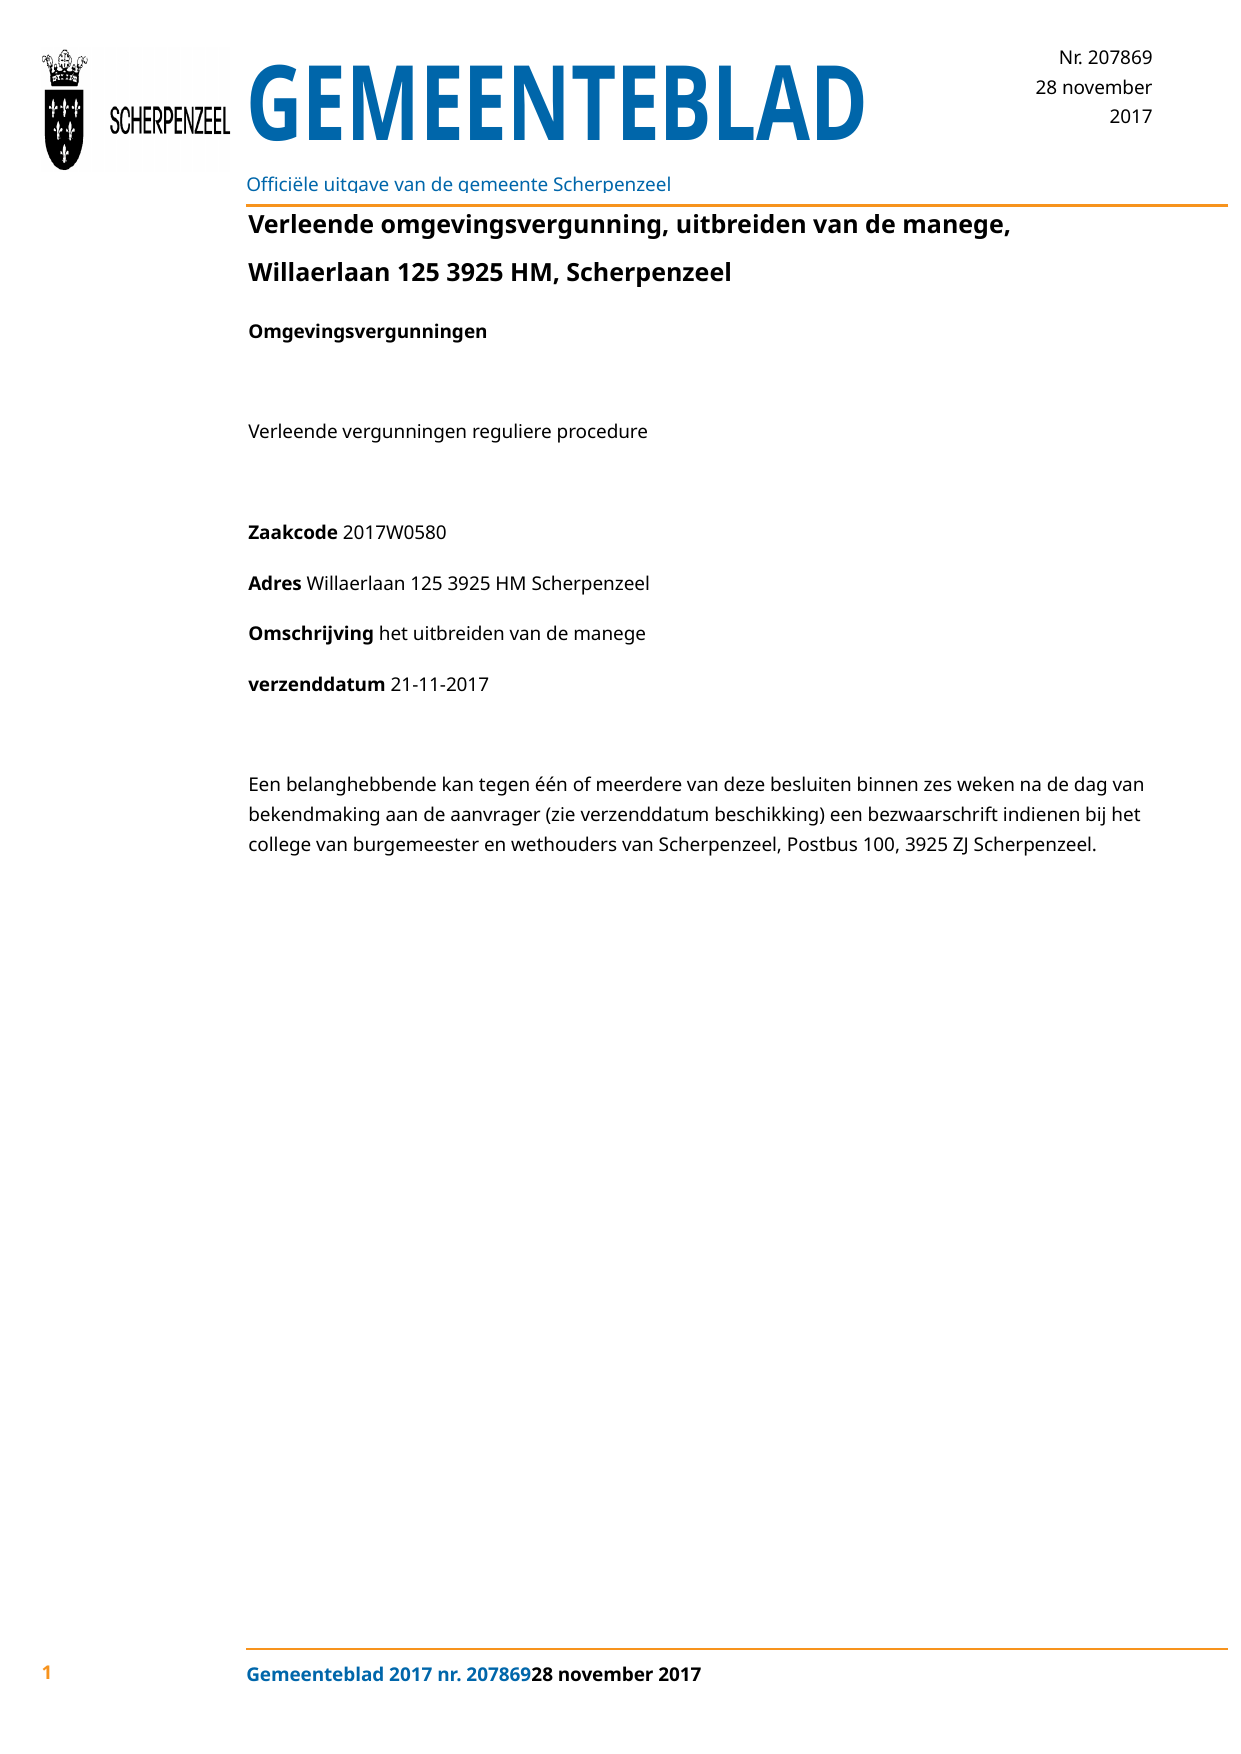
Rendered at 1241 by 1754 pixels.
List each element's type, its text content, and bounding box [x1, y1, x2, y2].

picture [41, 47, 231, 172]
text verzenddatum 21-11-2017 [248, 671, 1152, 697]
text Zaakcode 2017W0580 [248, 519, 1152, 545]
text Adres Willaerlaan 125 3925 HM Scherpenzeel [248, 570, 1152, 596]
text Een belanghebbende kan tegen één of meerdere van deze besluiten binnen zes weken na de dag van bekendmaking aan de aanvrager (zie verzenddatum beschikking) een bezwaarschrift indienen bij het college van burgemeester en wethouders van Scherpenzeel, Postbus 100, 3925 ZJ Scherpenzeel. [248, 772, 1152, 857]
text Verleende omgevingsvergunning, uitbreiden van de manege, Willaerlaan 125 3925 HM, Scherpenzeel [248, 207, 1152, 288]
text Omschrijving het uitbreiden van de manege [248, 620, 1152, 646]
text Verleende vergunningen reguliere procedure [248, 419, 1152, 444]
text Omgevingsvergunningen [248, 318, 1152, 344]
